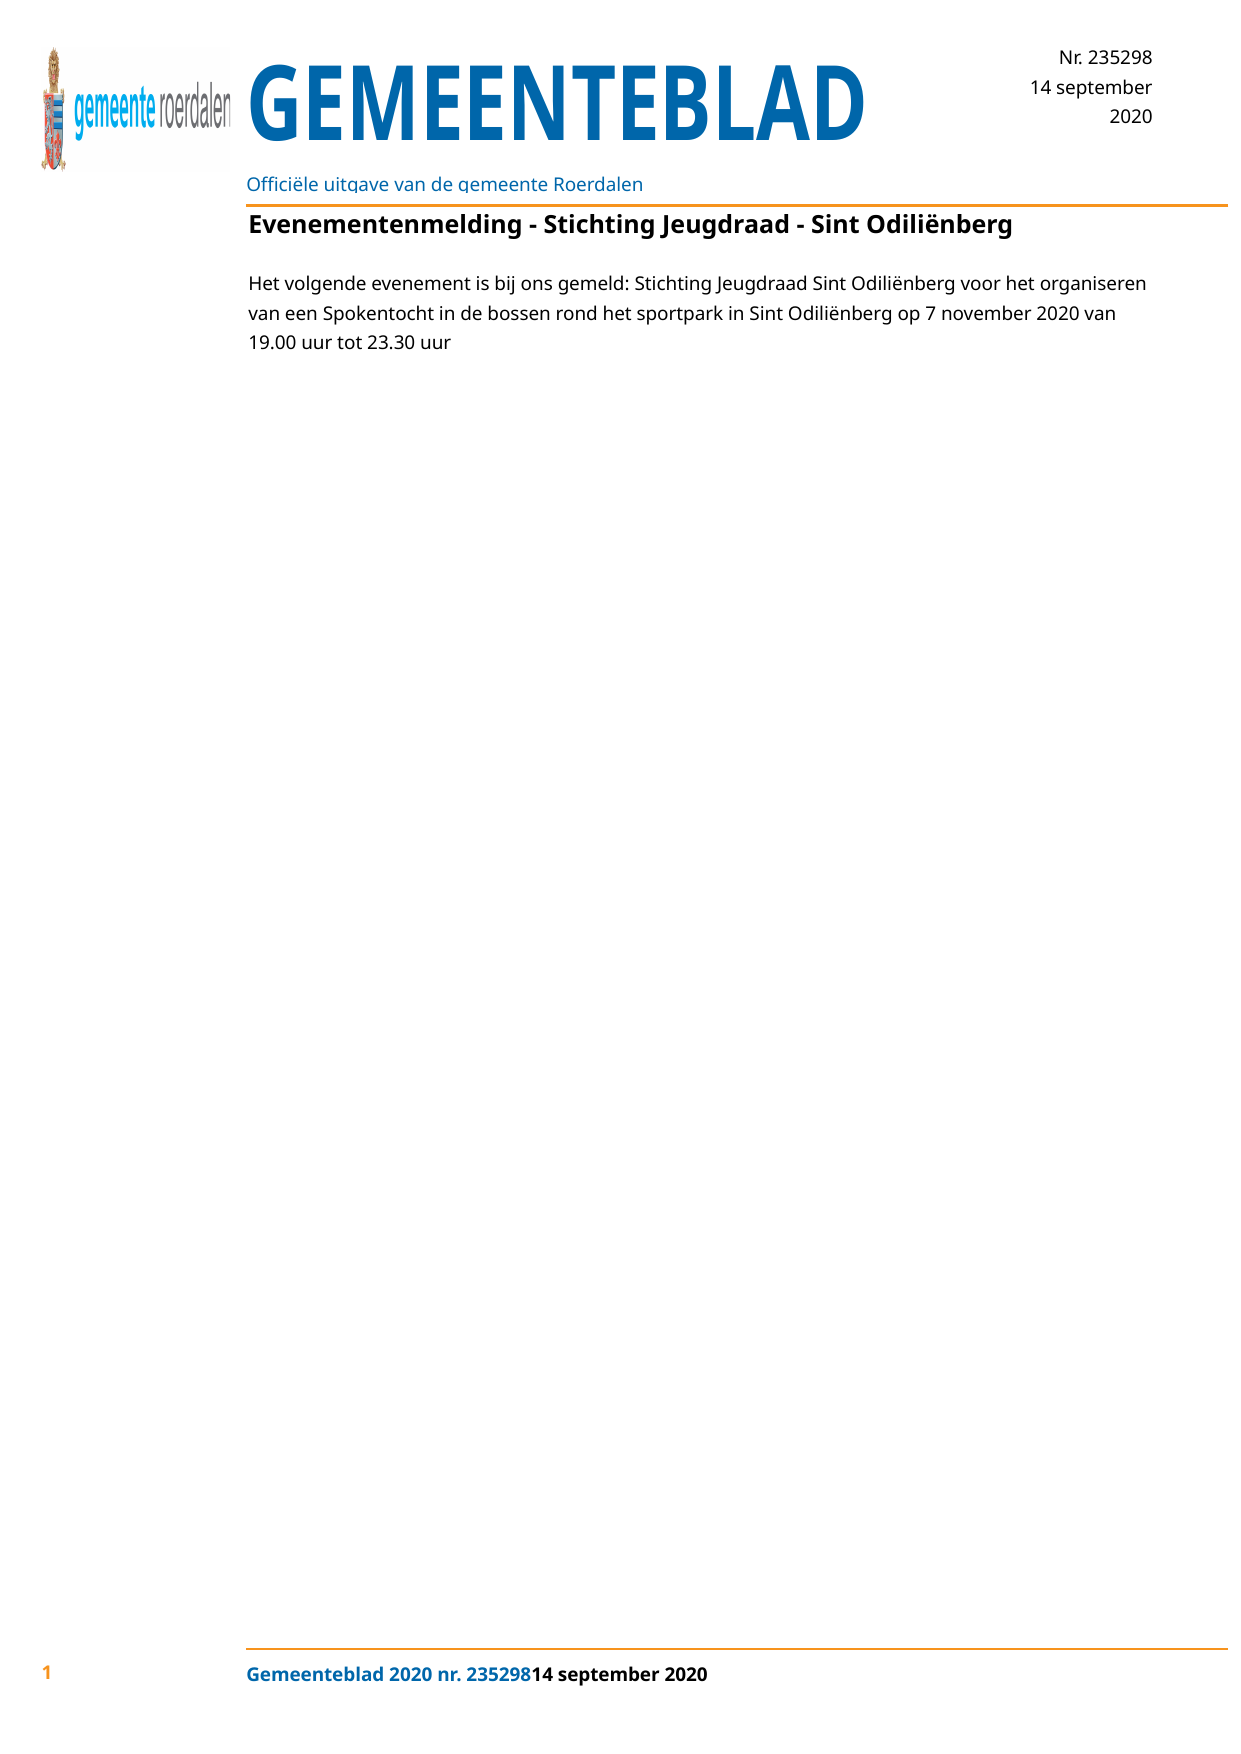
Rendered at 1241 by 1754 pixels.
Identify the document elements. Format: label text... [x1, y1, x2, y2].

text Het volgende evenement is bij ons gemeld: Stichting Jeugdraad Sint Odiliënberg voor het organiseren van een Spokentocht in de bossen rond het sportpark in Sint Odiliënberg op 7 november 2020 van 19.00 uur tot 23.30 uur [248, 270, 1152, 355]
picture [41, 47, 231, 172]
text Evenementenmelding - Stichting Jeugdraad - Sint Odiliënberg [248, 207, 1152, 241]
